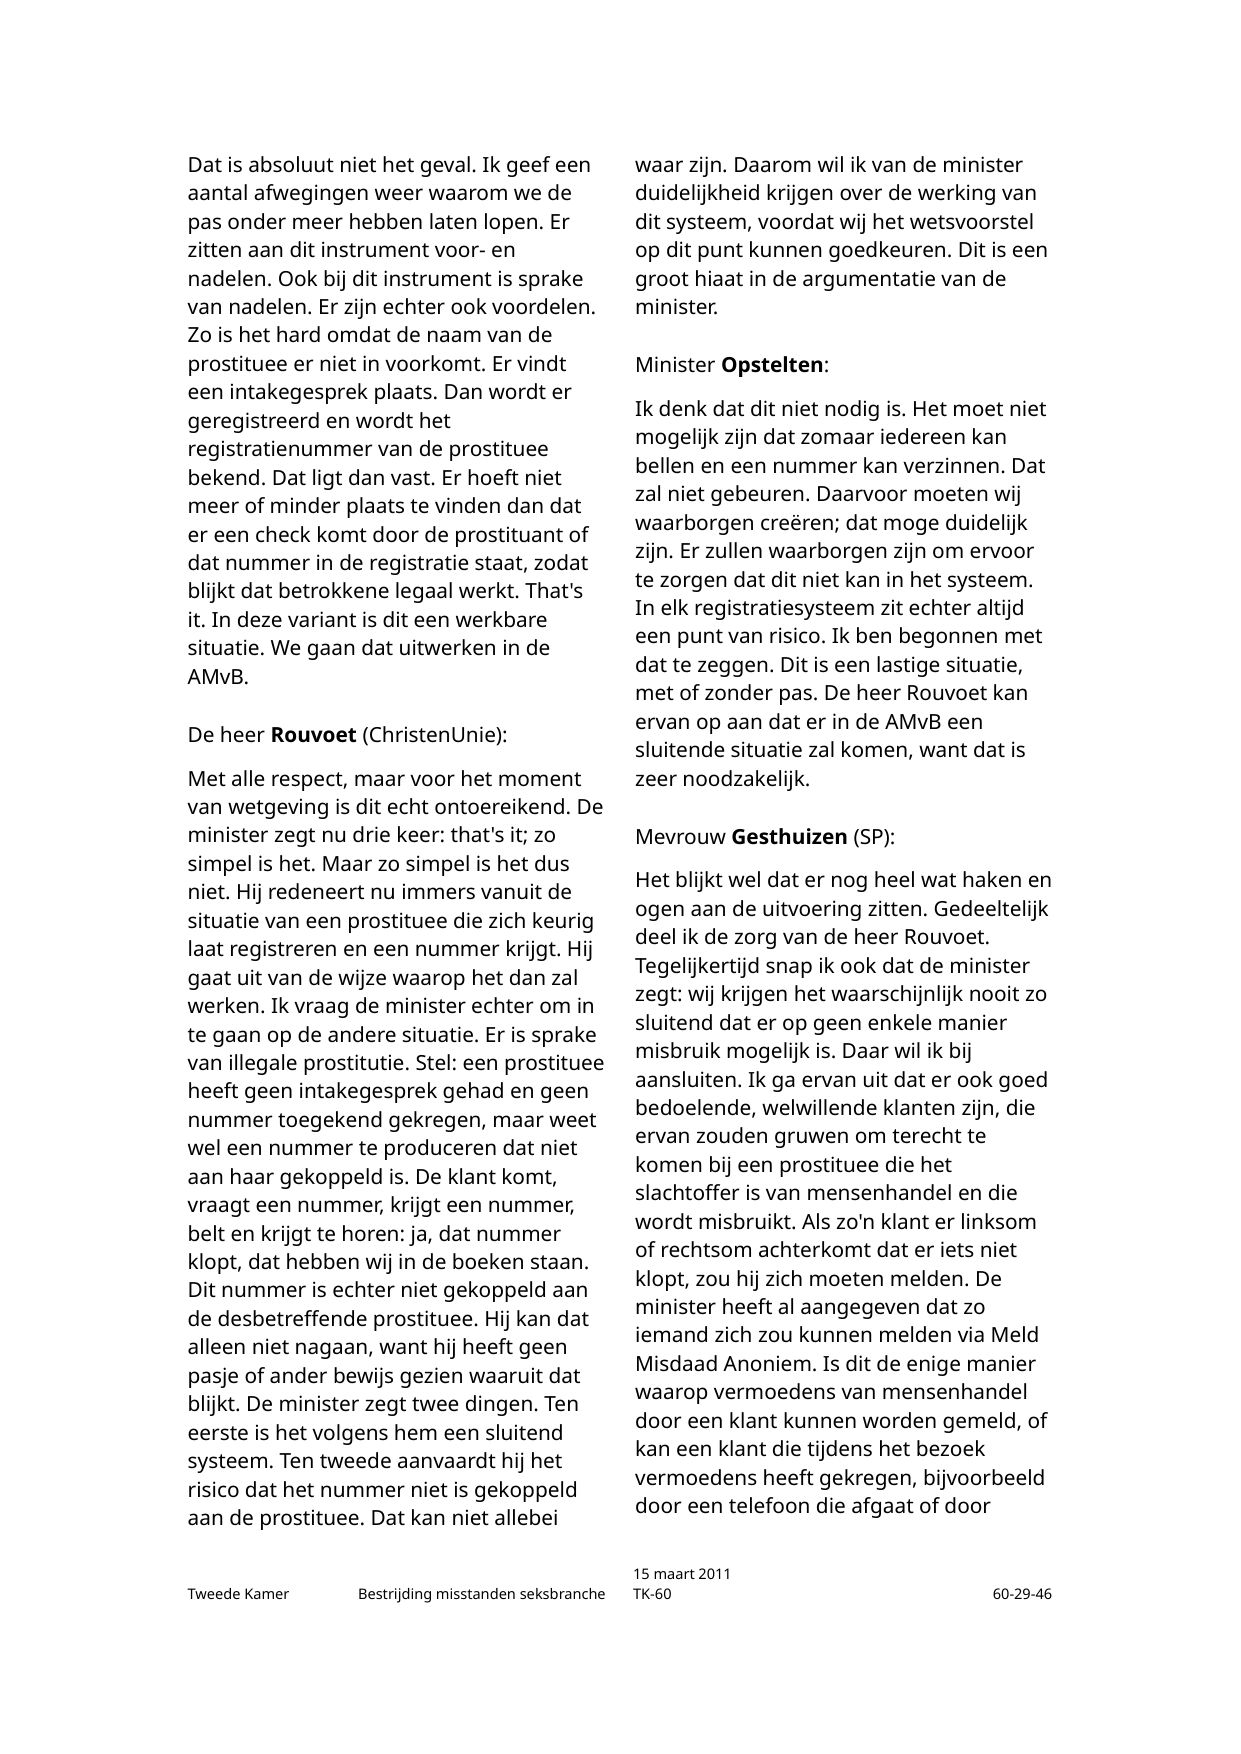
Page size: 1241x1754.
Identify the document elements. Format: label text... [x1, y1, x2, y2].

text De heer Rouvoet (ChristenUnie): [187, 720, 605, 749]
text Dat is absoluut niet het geval. Ik geef een aantal afwegingen weer waarom we de pas onder meer hebben laten lopen. Er zitten aan dit instrument voor- en nadelen. Ook bij dit instrument is sprake van nadelen. Er zijn echter ook voordelen. Zo is het hard omdat de naam van de prostituee er niet in voorkomt. Er vindt een intakegesprek plaats. Dan wordt er geregistreerd en wordt het registratienummer van de prostituee bekend. Dat ligt dan vast. Er hoeft niet meer of minder plaats te vinden dan dat er een check komt door de prostituant of dat nummer in de registratie staat, zodat blijkt dat betrokkene legaal werkt. That's it. In deze variant is dit een werkbare situatie. We gaan dat uitwerken in de AMvB. [187, 150, 605, 690]
text Het blijkt wel dat er nog heel wat haken en ogen aan de uitvoering zitten. Gedeeltelijk deel ik de zorg van de heer Rouvoet. Tegelijkertijd snap ik ook dat de minister zegt: wij krijgen het waarschijnlijk nooit zo sluitend dat er op geen enkele manier misbruik mogelijk is. Daar wil ik bij aansluiten. Ik ga ervan uit dat er ook goed bedoelende, welwillende klanten zijn, die ervan zouden gruwen om terecht te komen bij een prostituee die het slachtoffer is van mensenhandel en die wordt misbruikt. Als zo'n klant er linksom of rechtsom achterkomt dat er iets niet klopt, zou hij zich moeten melden. De minister heeft al aangegeven dat zo iemand zich zou kunnen melden via Meld Misdaad Anoniem. Is dit de enige manier waarop vermoedens van mensenhandel door een klant kunnen worden gemeld, of kan een klant die tijdens het bezoek vermoedens heeft gekregen, bijvoorbeeld door een telefoon die afgaat of door [635, 866, 1053, 1520]
text Minister Opstelten: [635, 351, 1053, 379]
text Met alle respect, maar voor het moment van wetgeving is dit echt ontoereikend. De minister zegt nu drie keer: that's it; zo simpel is het. Maar zo simpel is het dus niet. Hij redeneert nu immers vanuit de situatie van een prostituee die zich keurig laat registreren en een nummer krijgt. Hij gaat uit van de wijze waarop het dan zal werken. Ik vraag de minister echter om in te gaan op de andere situatie. Er is sprake van illegale prostitutie. Stel: een prostituee heeft geen intakegesprek gehad en geen nummer toegekend gekregen, maar weet wel een nummer te produceren dat niet aan haar gekoppeld is. De klant komt, vraagt een nummer, krijgt een nummer, belt en krijgt te horen: ja, dat nummer klopt, dat hebben wij in de boeken staan. Dit nummer is echter niet gekoppeld aan de desbetreffende prostituee. Hij kan dat alleen niet nagaan, want hij heeft geen pasje of ander bewijs gezien waaruit dat blijkt. De minister zegt twee dingen. Ten eerste is het volgens hem een sluitend systeem. Ten tweede aanvaardt hij het risico dat het nummer niet is gekoppeld aan de prostituee. Dat kan niet allebei [187, 764, 605, 1532]
text Ik denk dat dit niet nodig is. Het moet niet mogelijk zijn dat zomaar iedereen kan bellen en een nummer kan verzinnen. Dat zal niet gebeuren. Daarvoor moeten wij waarborgen creëren; dat moge duidelijk zijn. Er zullen waarborgen zijn om ervoor te zorgen dat dit niet kan in het systeem. In elk registratiesysteem zit echter altijd een punt van risico. Ik ben begonnen met dat te zeggen. Dit is een lastige situatie, met of zonder pas. De heer Rouvoet kan ervan op aan dat er in de AMvB een sluitende situatie zal komen, want dat is zeer noodzakelijk. [635, 394, 1053, 792]
text Mevrouw Gesthuizen (SP): [635, 822, 1053, 851]
text waar zijn. Daarom wil ik van de minister duidelijkheid krijgen over de werking van dit systeem, voordat wij het wetsvoorstel op dit punt kunnen goedkeuren. Dit is een groot hiaat in de argumentatie van de minister. [635, 150, 1053, 321]
